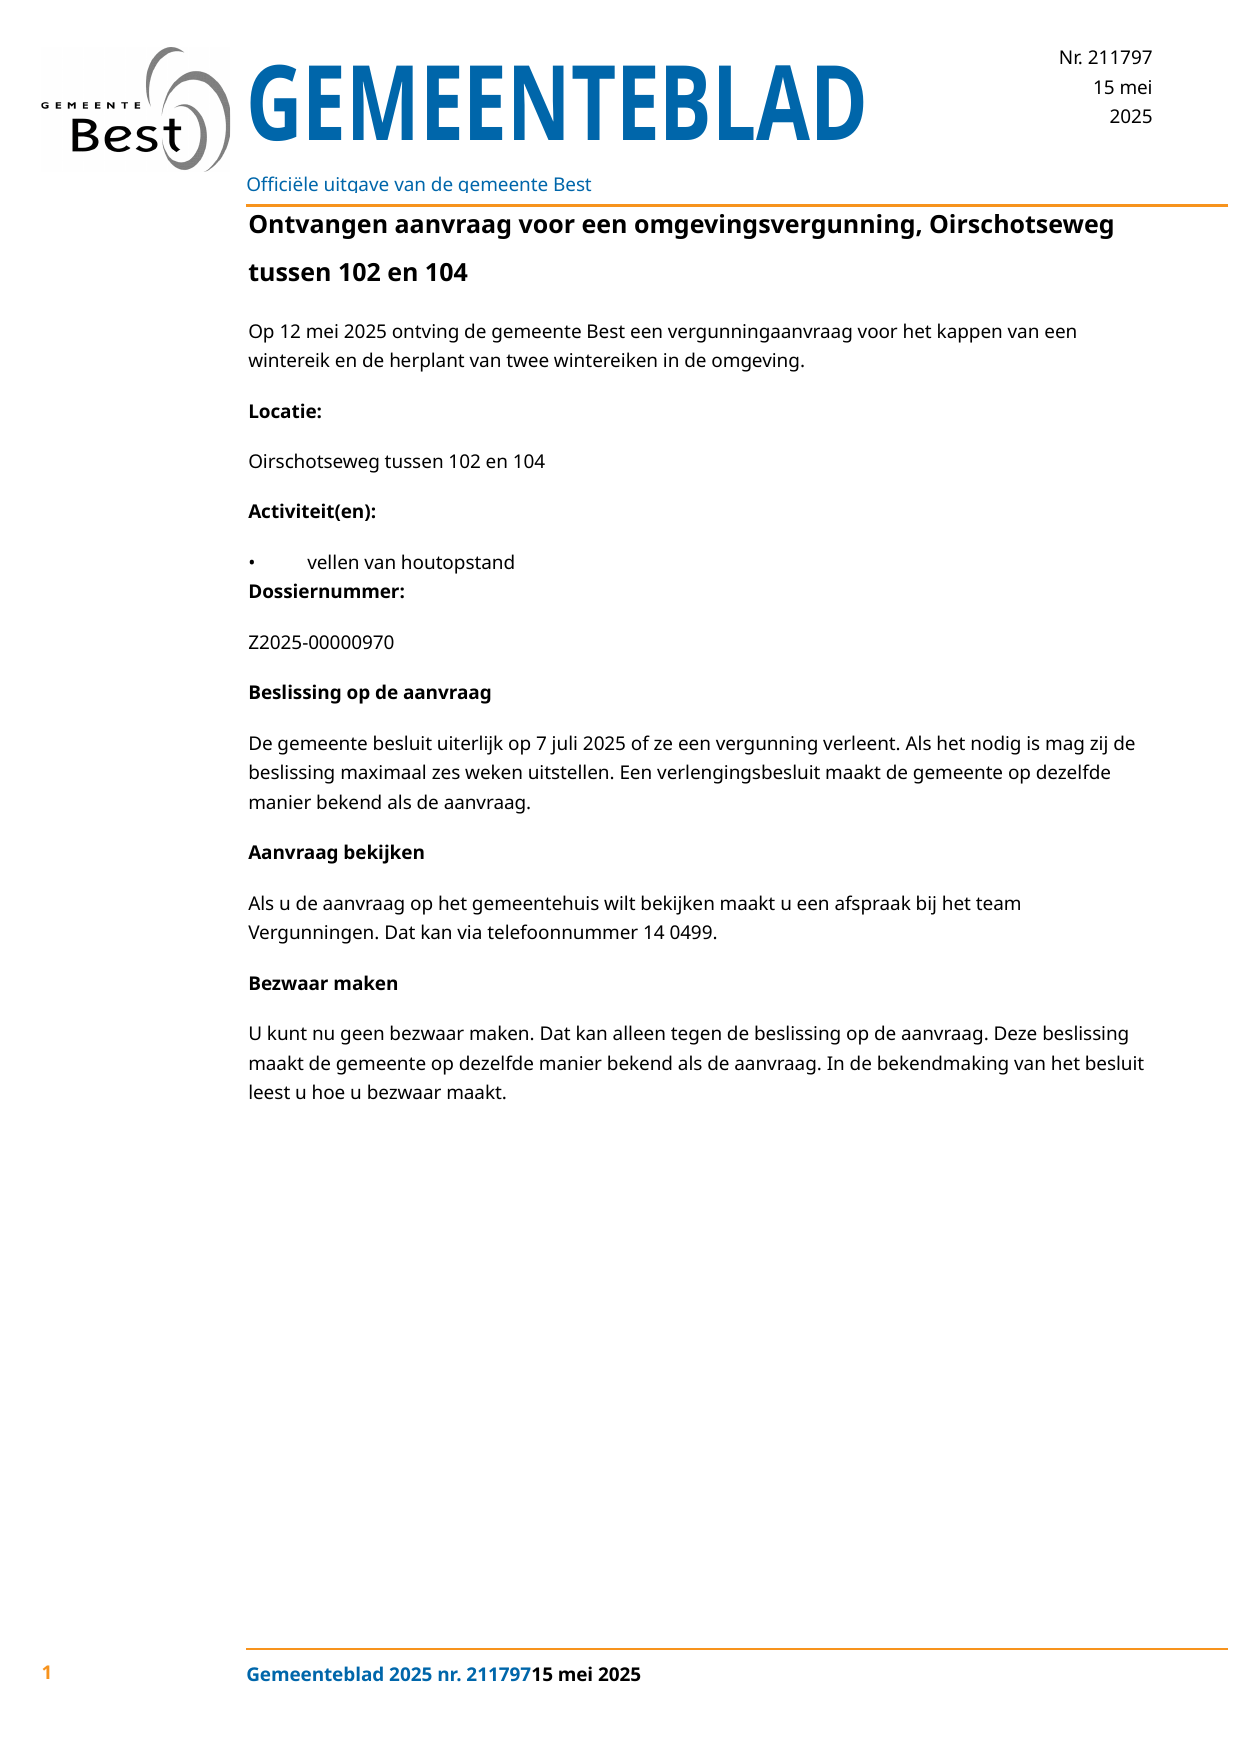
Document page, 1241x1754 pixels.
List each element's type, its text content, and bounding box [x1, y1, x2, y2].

text Aanvraag bekijken [248, 839, 1152, 865]
list vellen van houtopstand [248, 549, 1152, 575]
text Ontvangen aanvraag voor een omgevingsvergunning, Oirschotseweg tussen 102 en 104 [248, 207, 1152, 288]
text Als u de aanvraag op het gemeentehuis wilt bekijken maakt u een afspraak bij het team Vergunningen. Dat kan via telefoonnummer 14 0499. [248, 890, 1152, 945]
text Z2025-00000970 [248, 629, 1152, 655]
text Oirschotseweg tussen 102 en 104 [248, 448, 1152, 474]
picture [41, 47, 231, 172]
text De gemeente besluit uiterlijk op 7 juli 2025 of ze een vergunning verleent. Als het nodig is mag zij de beslissing maximaal zes weken uitstellen. Een verlengingsbesluit maakt de gemeente op dezelfde manier bekend als de aanvraag. [248, 730, 1152, 815]
text Activiteit(en): [248, 499, 1152, 524]
text Bezwaar maken [248, 970, 1152, 996]
text Op 12 mei 2025 ontving de gemeente Best een vergunningaanvraag voor het kappen van een wintereik en de herplant van twee wintereiken in de omgeving. [248, 318, 1152, 373]
text Beslissing op de aanvraag [248, 679, 1152, 705]
text U kunt nu geen bezwaar maken. Dat kan alleen tegen de beslissing op de aanvraag. Deze beslissing maakt de gemeente op dezelfde manier bekend als de aanvraag. In de bekendmaking van het besluit leest u hoe u bezwaar maakt. [248, 1020, 1152, 1105]
text Locatie: [248, 398, 1152, 424]
text Dossiernummer: [248, 579, 1152, 604]
